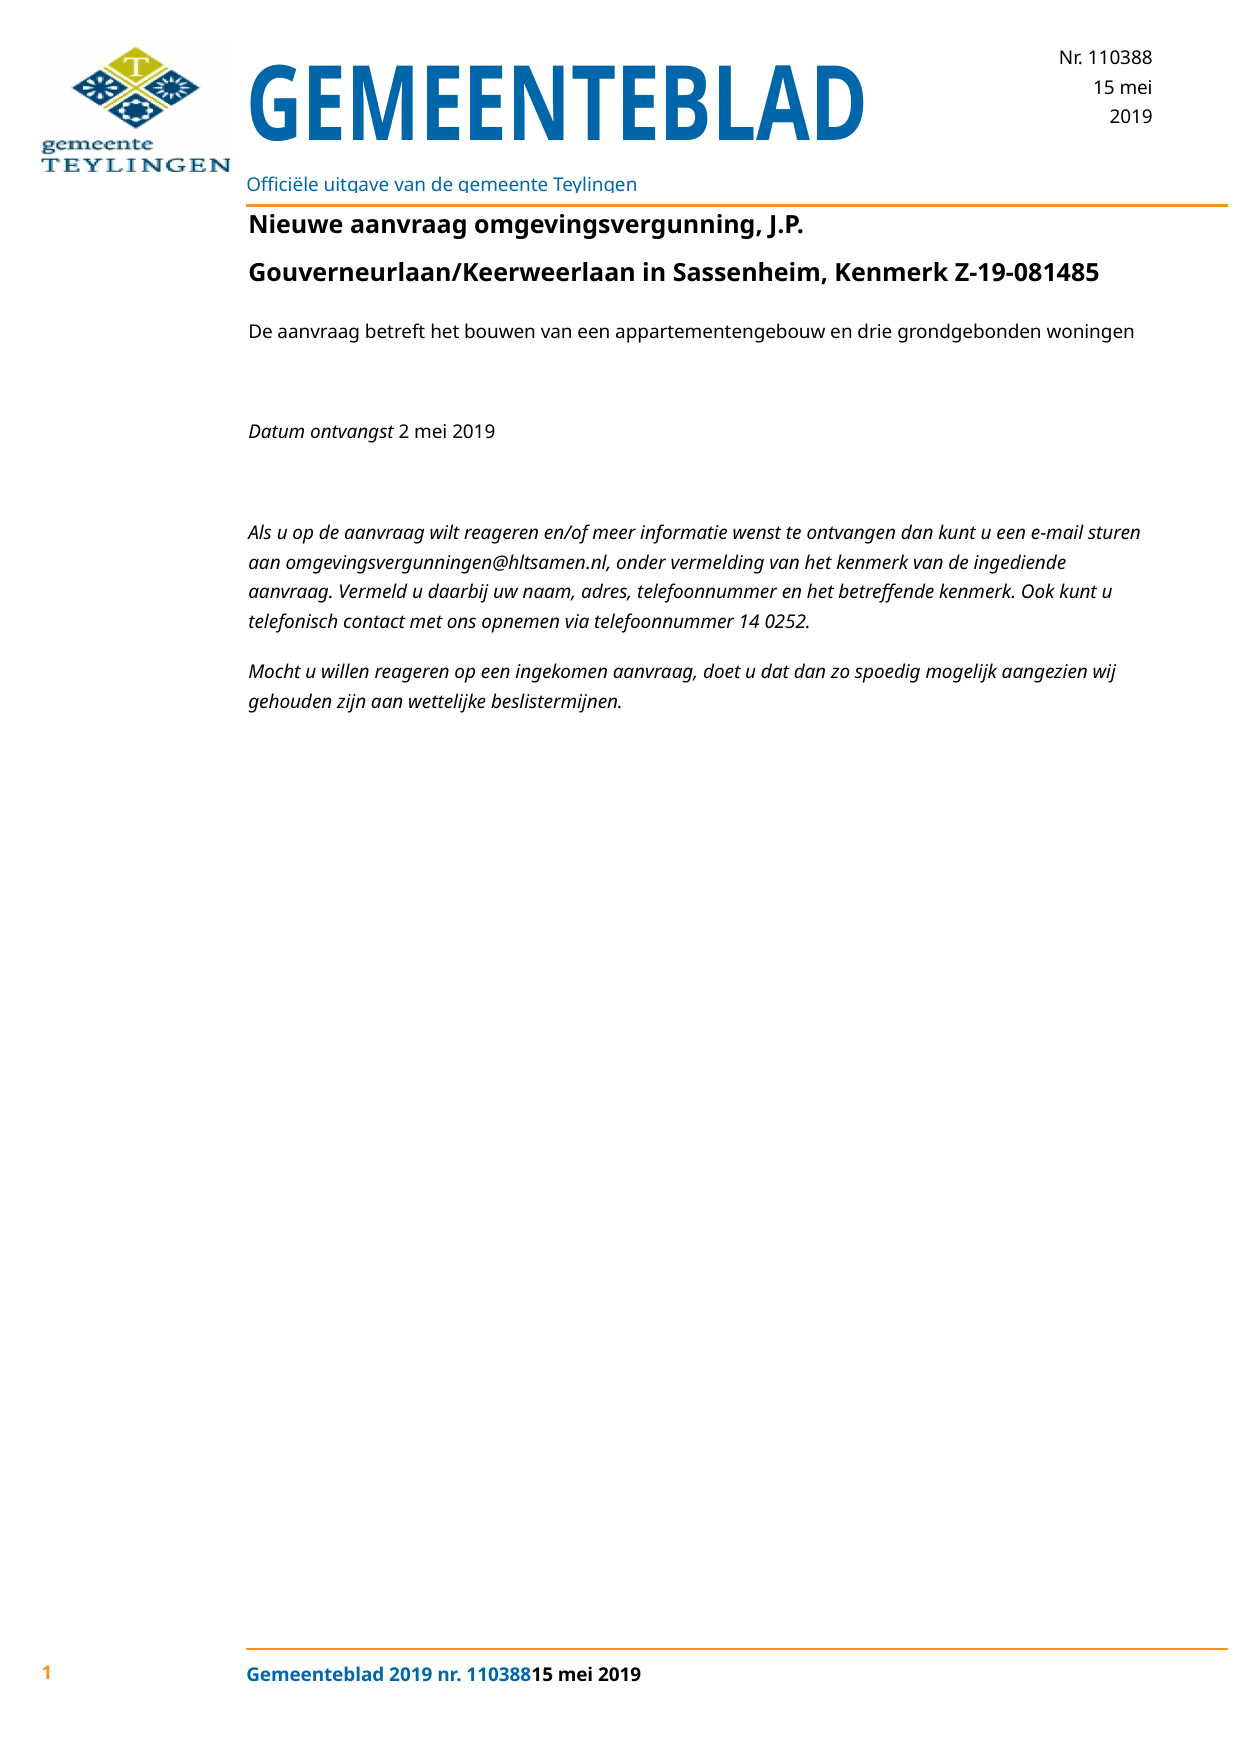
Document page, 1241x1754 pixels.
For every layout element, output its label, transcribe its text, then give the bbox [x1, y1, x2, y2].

text Nieuwe aanvraag omgevingsvergunning, J.P. Gouverneurlaan/Keerweerlaan in Sassenheim, Kenmerk Z-19-081485 [248, 207, 1152, 288]
text De aanvraag betreft het bouwen van een appartementengebouw en drie grondgebonden woningen [248, 318, 1152, 344]
text Als u op de aanvraag wilt reageren en/of meer informatie wenst te ontvangen dan kunt u een e-mail sturen aan omgevingsvergunningen@hltsamen.nl, onder vermelding van het kenmerk van de ingediende aanvraag. Vermeld u daarbij uw naam, adres, telefoonnummer en het betreffende kenmerk. Ook kunt u telefonisch contact met ons opnemen via telefoonnummer 14 0252. [248, 519, 1152, 634]
text Datum ontvangst 2 mei 2019 [248, 419, 1152, 444]
text Mocht u willen reageren op een ingekomen aanvraag, doet u dat dan zo spoedig mogelijk aangezien wij gehouden zijn aan wettelijke beslistermijnen. [248, 659, 1152, 714]
picture [41, 47, 231, 172]
